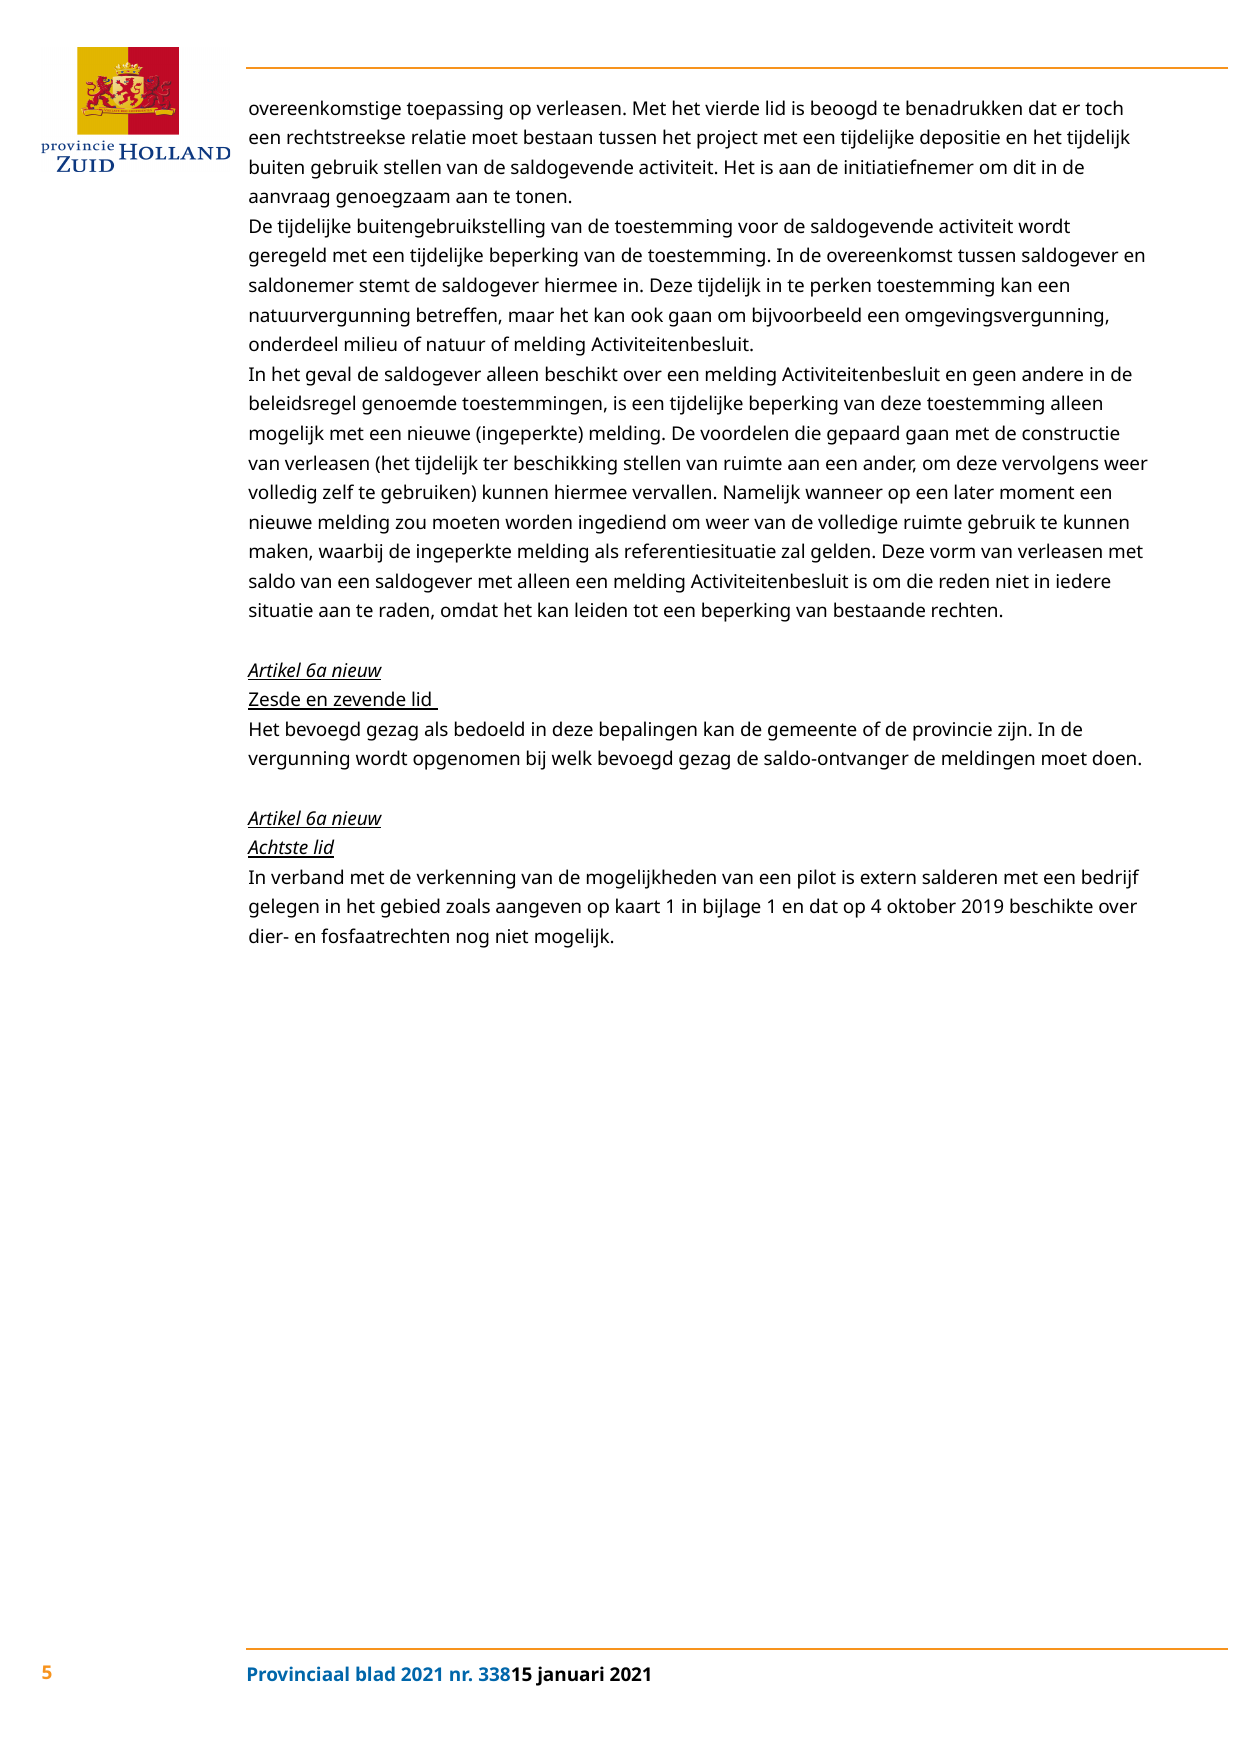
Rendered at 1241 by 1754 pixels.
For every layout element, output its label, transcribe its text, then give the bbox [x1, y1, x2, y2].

text Zesde en zevende lid [248, 686, 1152, 712]
text Artikel 6a nieuw [248, 805, 1152, 831]
text In het geval de saldogever alleen beschikt over een melding Activiteitenbesluit en geen andere in de beleidsregel genoemde toestemmingen, is een tijdelijke beperking van deze toestemming alleen mogelijk met een nieuwe (ingeperkte) melding. De voordelen die gepaard gaan met de constructie van verleasen (het tijdelijk ter beschikking stellen van ruimte aan een ander, om deze vervolgens weer volledig zelf te gebruiken) kunnen hiermee vervallen. Namelijk wanneer op een later moment een nieuwe melding zou moeten worden ingediend om weer van de volledige ruimte gebruik te kunnen maken, waarbij de ingeperkte melding als referentiesituatie zal gelden. Deze vorm van verleasen met saldo van een saldogever met alleen een melding Activiteitenbesluit is om die reden niet in iedere situatie aan te raden, omdat het kan leiden tot een beperking van bestaande rechten. [248, 361, 1152, 623]
picture [41, 47, 231, 172]
text Het bevoegd gezag als bedoeld in deze bepalingen kan de gemeente of de provincie zijn. In de vergunning wordt opgenomen bij welk bevoegd gezag de saldo-ontvanger de meldingen moet doen. [248, 716, 1152, 771]
text In verband met de verkenning van de mogelijkheden van een pilot is extern salderen met een bedrijf gelegen in het gebied zoals aangeven op kaart 1 in bijlage 1 en dat op 4 oktober 2019 beschikte over dier- en fosfaatrechten nog niet mogelijk. [248, 864, 1152, 949]
text overeenkomstige toepassing op verleasen. Met het vierde lid is beoogd te benadrukken dat er toch een rechtstreekse relatie moet bestaan tussen het project met een tijdelijke depositie en het tijdelijk buiten gebruik stellen van de saldogevende activiteit. Het is aan de initiatiefnemer om dit in de aanvraag genoegzaam aan te tonen. [248, 95, 1152, 209]
text Achtste lid [248, 834, 1152, 860]
text Artikel 6a nieuw [248, 657, 1152, 683]
text De tijdelijke buitengebruikstelling van de toestemming voor de saldogevende activiteit wordt geregeld met een tijdelijke beperking van de toestemming. In de overeenkomst tussen saldogever en saldonemer stemt de saldogever hiermee in. Deze tijdelijk in te perken toestemming kan een natuurvergunning betreffen, maar het kan ook gaan om bijvoorbeeld een omgevingsvergunning, onderdeel milieu of natuur of melding Activiteitenbesluit. [248, 213, 1152, 357]
